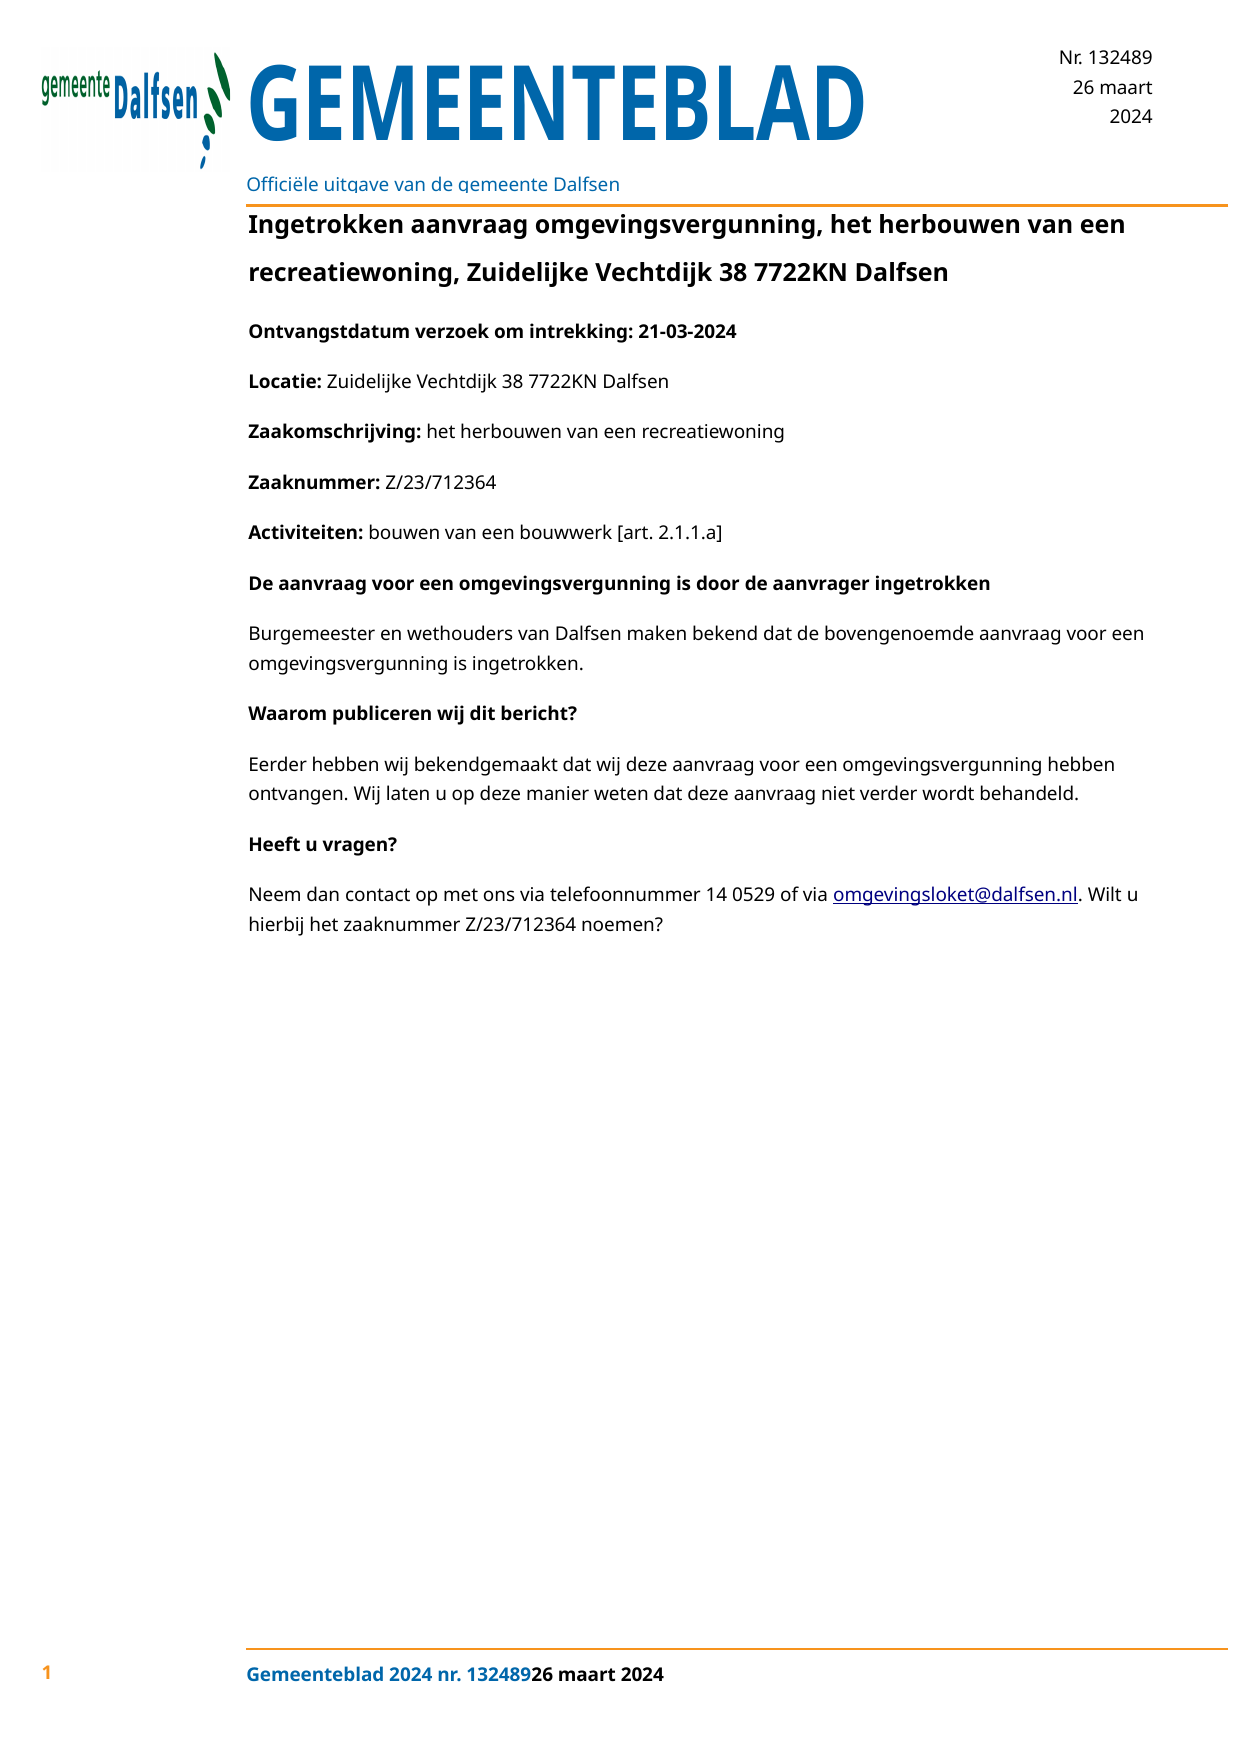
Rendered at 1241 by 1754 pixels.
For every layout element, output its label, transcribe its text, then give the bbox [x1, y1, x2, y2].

text Heeft u vragen? [248, 831, 1152, 857]
text Zaakomschrijving: het herbouwen van een recreatiewoning [248, 419, 1152, 444]
text Eerder hebben wij bekendgemaakt dat wij deze aanvraag voor een omgevingsvergunning hebben ontvangen. Wij laten u op deze manier weten dat deze aanvraag niet verder wordt behandeld. [248, 751, 1152, 806]
text Neem dan contact op met ons via telefoonnummer 14 0529 of via omgevingsloket@dalfsen.nl. Wilt u hierbij het zaaknummer Z/23/712364 noemen? [248, 881, 1152, 937]
text Locatie: Zuidelijke Vechtdijk 38 7722KN Dalfsen [248, 368, 1152, 394]
picture [41, 47, 231, 172]
text Ontvangstdatum verzoek om intrekking: 21-03-2024 [248, 318, 1152, 344]
text Waarom publiceren wij dit bericht? [248, 700, 1152, 726]
text De aanvraag voor een omgevingsvergunning is door de aanvrager ingetrokken [248, 570, 1152, 596]
text Ingetrokken aanvraag omgevingsvergunning, het herbouwen van een recreatiewoning, Zuidelijke Vechtdijk 38 7722KN Dalfsen [248, 207, 1152, 288]
text Burgemeester en wethouders van Dalfsen maken bekend dat de bovengenoemde aanvraag voor een omgevingsvergunning is ingetrokken. [248, 620, 1152, 676]
text Activiteiten: bouwen van een bouwwerk [art. 2.1.1.a] [248, 519, 1152, 545]
text Zaaknummer: Z/23/712364 [248, 469, 1152, 495]
